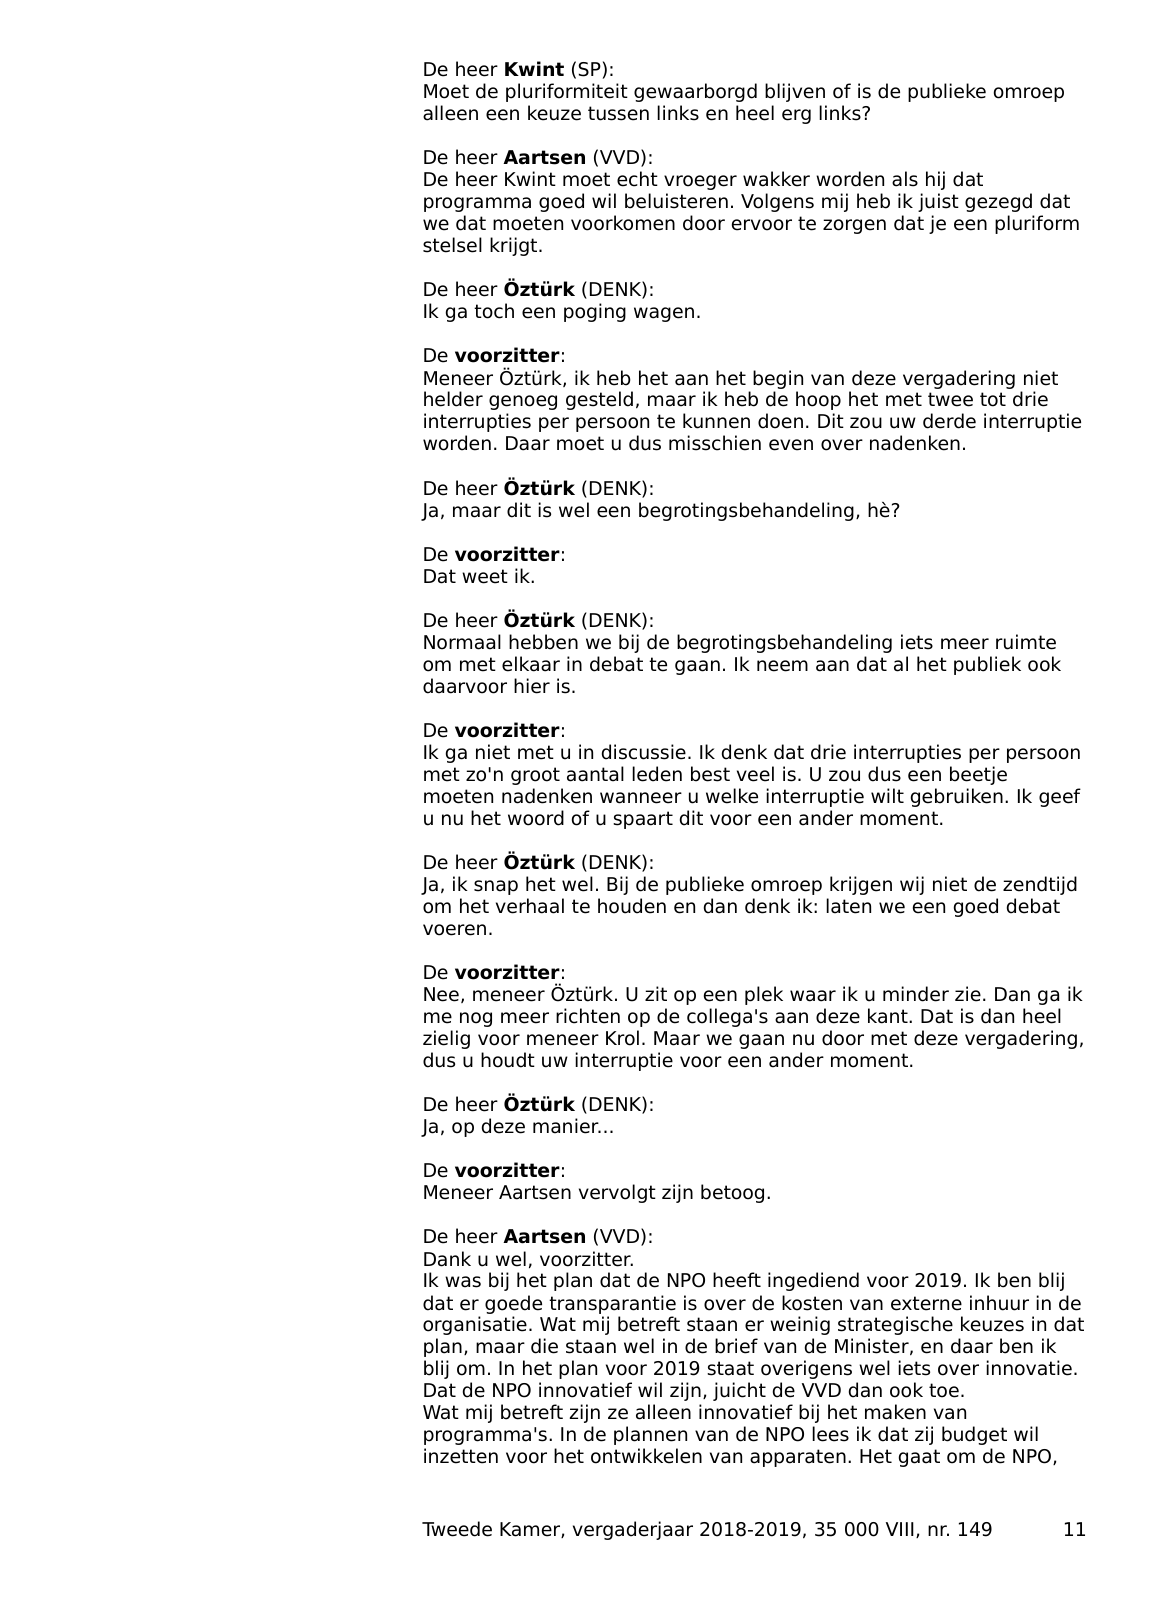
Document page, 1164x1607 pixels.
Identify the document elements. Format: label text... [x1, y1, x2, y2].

text Meneer Aartsen vervolgt zijn betoog. [422, 1182, 1087, 1204]
text Ik ga toch een poging wagen. [422, 301, 1087, 323]
text De heer Kwint moet echt vroeger wakker worden als hij dat programma goed wil beluisteren. Volgens mij heb ik juist gezegd dat we dat moeten voorkomen door ervoor te zorgen dat je een pluriform stelsel krijgt. [422, 169, 1087, 257]
text De voorzitter: [422, 345, 1087, 367]
text Ja, ik snap het wel. Bij de publieke omroep krijgen wij niet de zendtijd om het verhaal te houden en dan denk ik: laten we een goed debat voeren. [422, 874, 1087, 940]
text Moet de pluriformiteit gewaarborgd blijven of is de publieke omroep alleen een keuze tussen links en heel erg links? [422, 81, 1087, 125]
text De heer Öztürk (DENK): [422, 477, 1087, 499]
text De voorzitter: [422, 544, 1087, 566]
text Ik was bij het plan dat de NPO heeft ingediend voor 2019. Ik ben blij dat er goede transparantie is over de kosten van externe inhuur in de organisatie. Wat mij betreft staan er weinig strategische keuzes in dat plan, maar die staan wel in de brief van de Minister, en daar ben ik blij om. In het plan voor 2019 staat overigens wel iets over innovatie. Dat de NPO innovatief wil zijn, juicht de VVD dan ook toe. [422, 1270, 1087, 1402]
text Meneer Öztürk, ik heb het aan het begin van deze vergadering niet helder genoeg gesteld, maar ik heb de hoop het met twee tot drie interrupties per persoon te kunnen doen. Dit zou uw derde interruptie worden. Daar moet u dus misschien even over nadenken. [422, 367, 1087, 455]
text De voorzitter: [422, 720, 1087, 742]
text De heer Öztürk (DENK): [422, 852, 1087, 874]
text Dank u wel, voorzitter. [422, 1248, 1087, 1270]
text Normaal hebben we bij de begrotingsbehandeling iets meer ruimte om met elkaar in debat te gaan. Ik neem aan dat al het publiek ook daarvoor hier is. [422, 632, 1087, 698]
text De heer Öztürk (DENK): [422, 1094, 1087, 1116]
text De heer Kwint (SP): [422, 59, 1087, 81]
text Ik ga niet met u in discussie. Ik denk dat drie interrupties per persoon met zo'n groot aantal leden best veel is. U zou dus een beetje moeten nadenken wanneer u welke interruptie wilt gebruiken. Ik geef u nu het woord of u spaart dit voor een ander moment. [422, 742, 1087, 830]
text De heer Aartsen (VVD): [422, 1226, 1087, 1248]
text Wat mij betreft zijn ze alleen innovatief bij het maken van programma's. In de plannen van de NPO lees ik dat zij budget wil inzetten voor het ontwikkelen van apparaten. Het gaat om de NPO, [422, 1402, 1087, 1468]
text Ja, op deze manier... [422, 1116, 1087, 1138]
text De heer Öztürk (DENK): [422, 279, 1087, 301]
text De heer Aartsen (VVD): [422, 147, 1087, 169]
text Ja, maar dit is wel een begrotingsbehandeling, hè? [422, 499, 1087, 521]
text Nee, meneer Öztürk. U zit op een plek waar ik u minder zie. Dan ga ik me nog meer richten op de collega's aan deze kant. Dat is dan heel zielig voor meneer Krol. Maar we gaan nu door met deze vergadering, dus u houdt uw interruptie voor een ander moment. [422, 984, 1087, 1072]
text Dat weet ik. [422, 566, 1087, 588]
text De voorzitter: [422, 962, 1087, 984]
text De voorzitter: [422, 1160, 1087, 1182]
text De heer Öztürk (DENK): [422, 610, 1087, 632]
